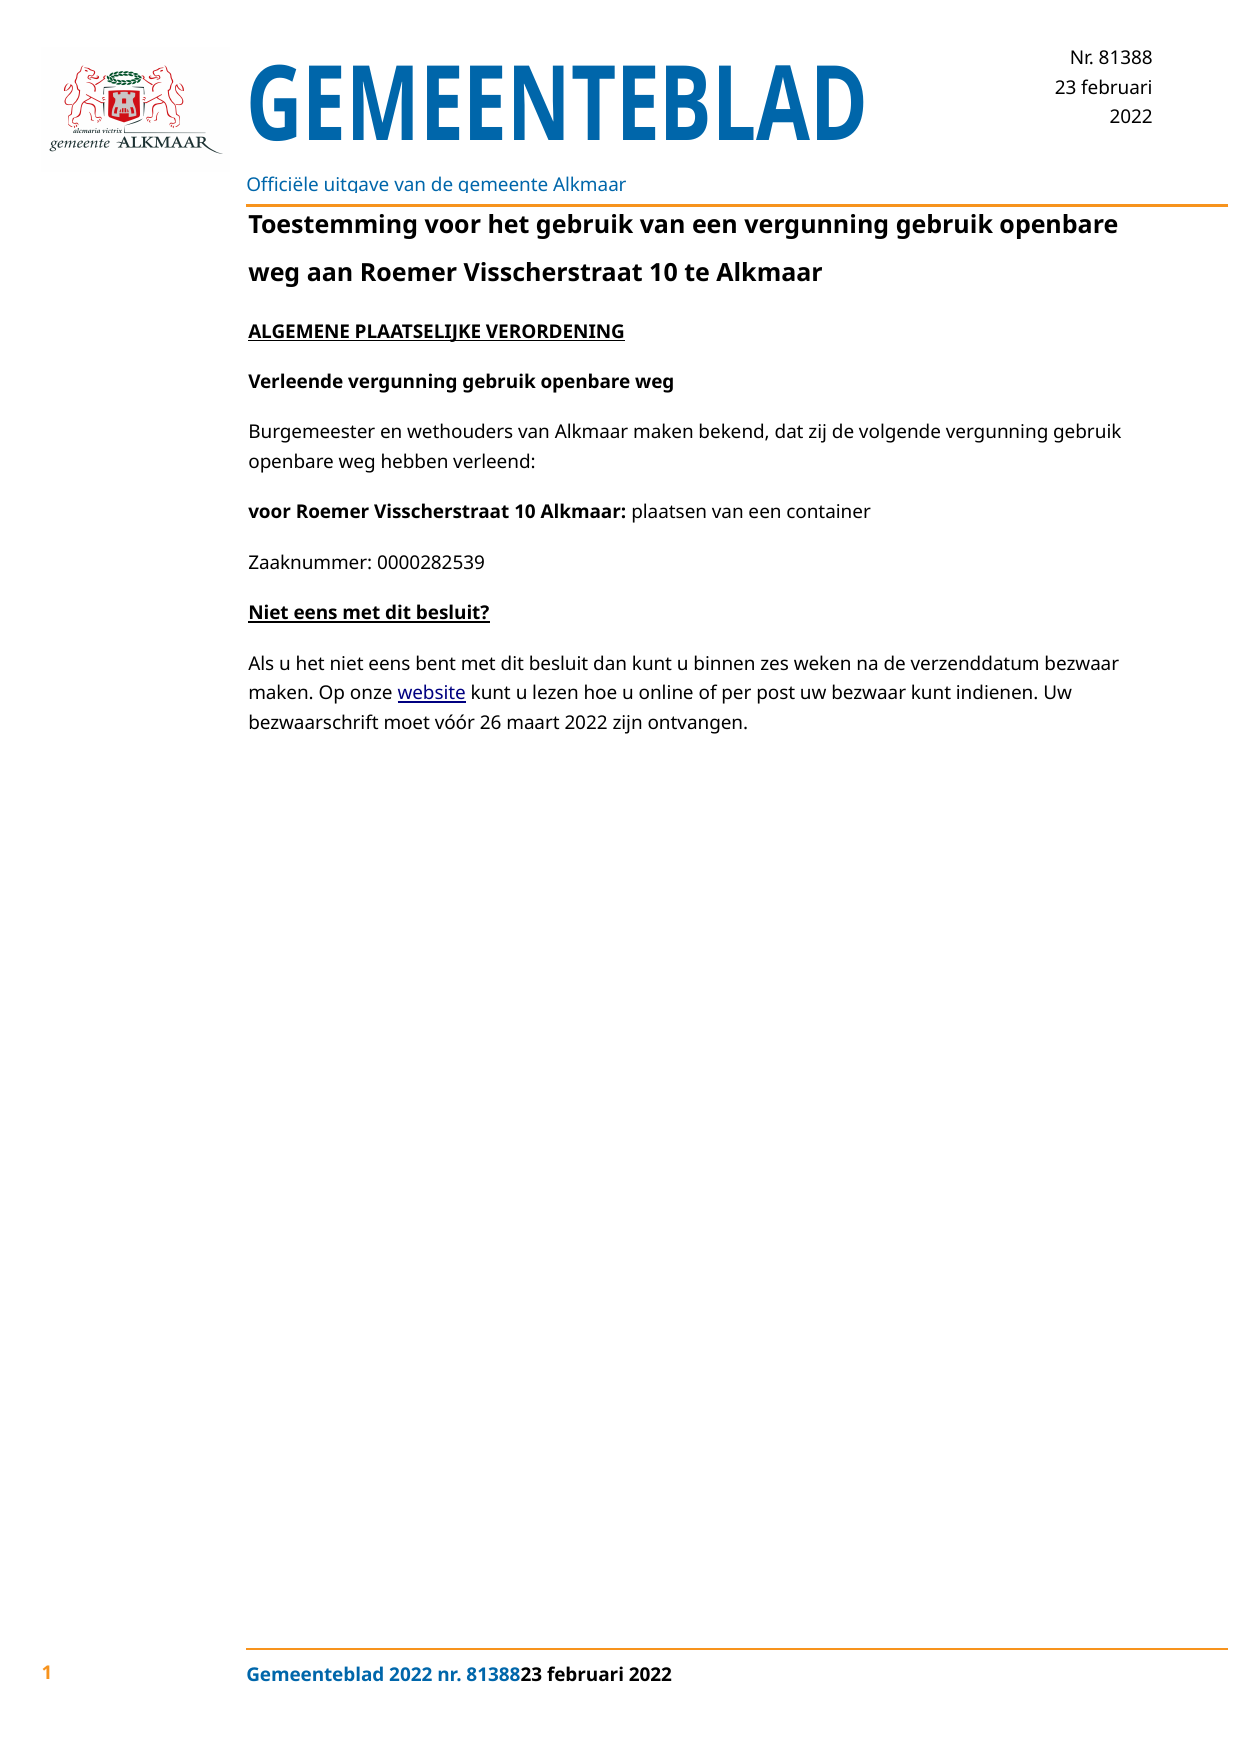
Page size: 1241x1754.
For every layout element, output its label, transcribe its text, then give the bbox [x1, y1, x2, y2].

text Als u het niet eens bent met dit besluit dan kunt u binnen zes weken na de verzenddatum bezwaar maken. Op onze website kunt u lezen hoe u online of per post uw bezwaar kunt indienen. Uw bezwaarschrift moet vóór 26 maart 2022 zijn ontvangen. [248, 650, 1152, 735]
text voor Roemer Visscherstraat 10 Alkmaar: plaatsen van een container [248, 499, 1152, 524]
text Verleende vergunning gebruik openbare weg [248, 368, 1152, 394]
text Niet eens met dit besluit? [248, 599, 1152, 625]
text Zaaknummer: 0000282539 [248, 549, 1152, 575]
text Burgemeester en wethouders van Alkmaar maken bekend, dat zij de volgende vergunning gebruik openbare weg hebben verleend: [248, 419, 1152, 474]
picture [41, 47, 231, 172]
text ALGEMENE PLAATSELIJKE VERORDENING [248, 318, 1152, 344]
text Toestemming voor het gebruik van een vergunning gebruik openbare weg aan Roemer Visscherstraat 10 te Alkmaar [248, 207, 1152, 288]
